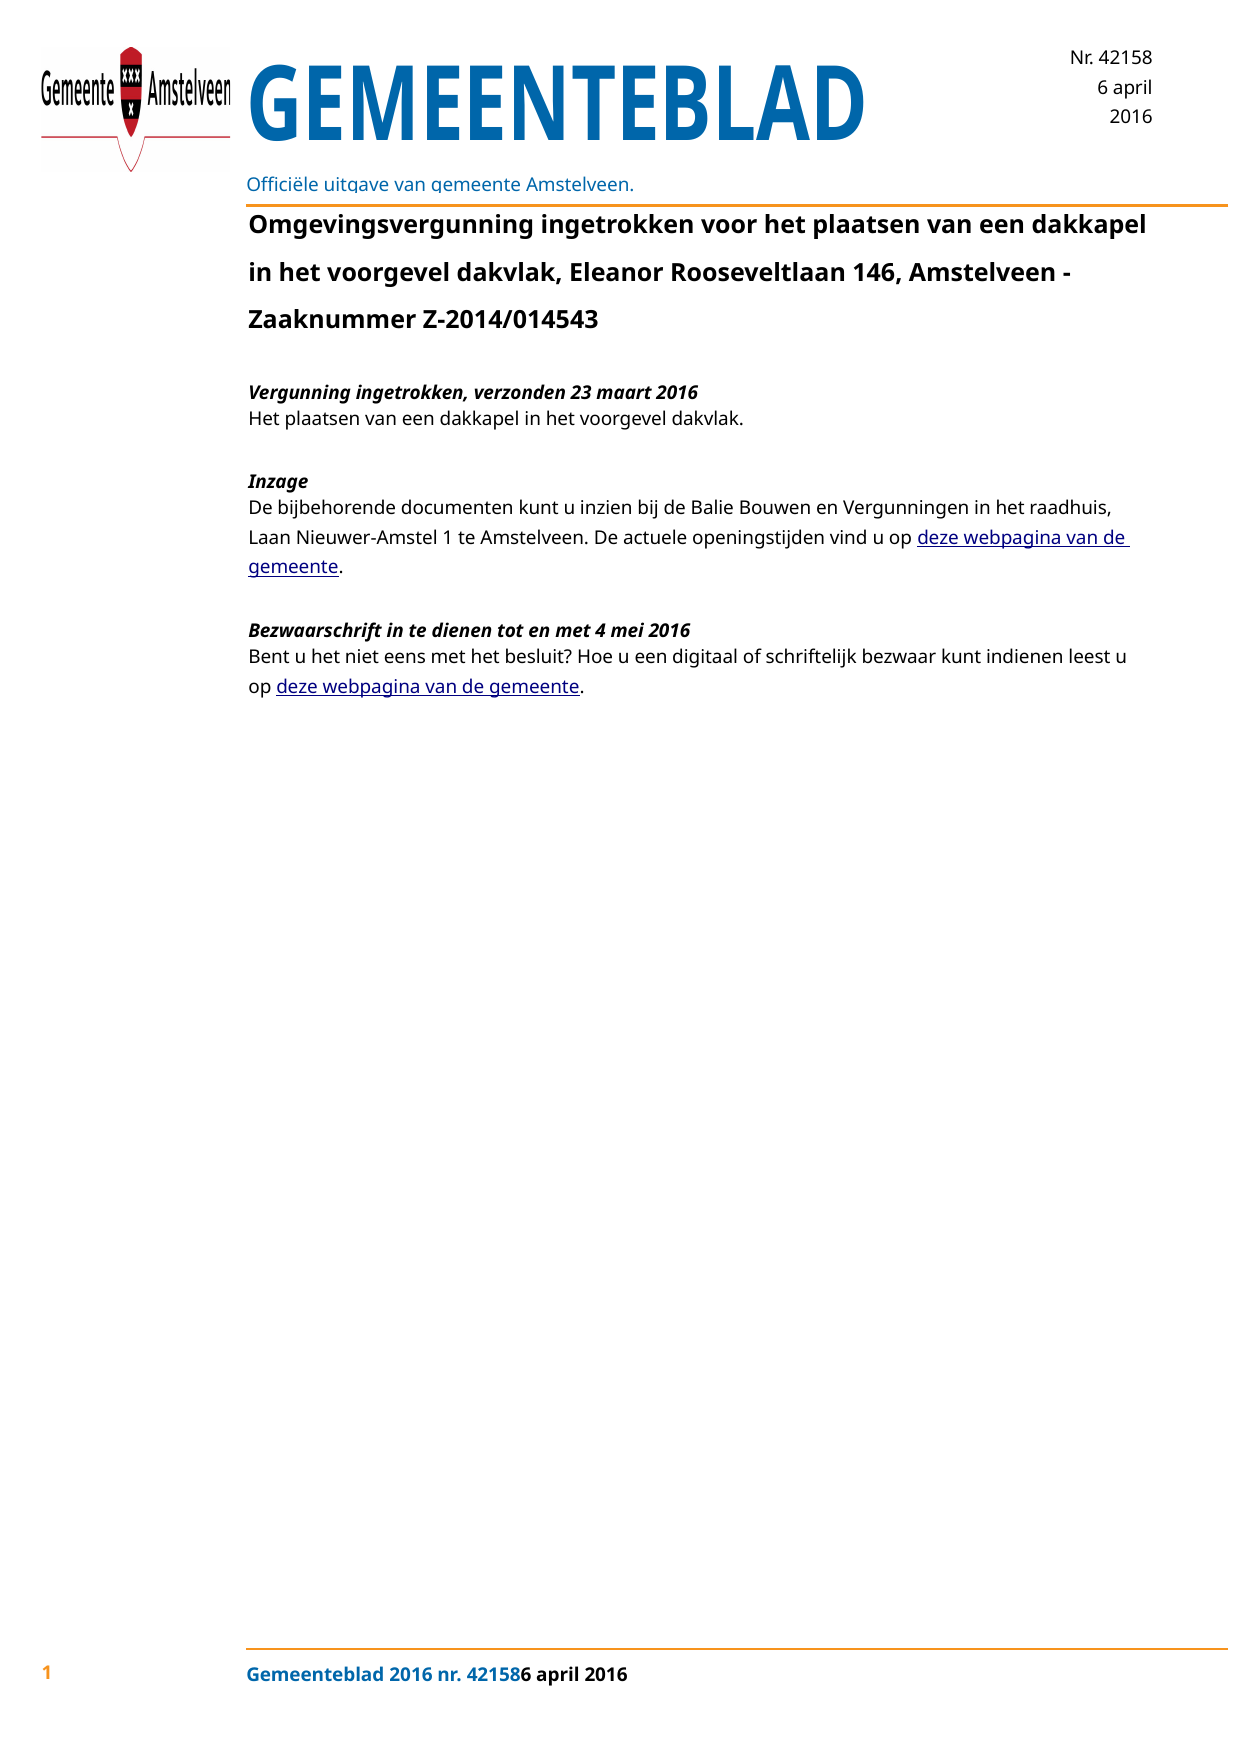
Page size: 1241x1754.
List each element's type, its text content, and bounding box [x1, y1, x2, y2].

picture [41, 47, 231, 172]
text Inzage [248, 469, 1152, 494]
text De bijbehorende documenten kunt u inzien bij de Balie Bouwen en Vergunningen in het raadhuis, Laan Nieuwer-Amstel 1 te Amstelveen. De actuele openingstijden vind u op deze webpagina van de gemeente. [248, 494, 1152, 579]
text Vergunning ingetrokken, verzonden 23 maart 2016 [248, 379, 1152, 405]
text Bezwaarschrift in te dienen tot en met 4 mei 2016 [248, 618, 1152, 643]
text Omgevingsvergunning ingetrokken voor het plaatsen van een dakkapel in het voorgevel dakvlak, Eleanor Rooseveltlaan 146, Amstelveen - Zaaknummer Z-2014/014543 [248, 207, 1152, 336]
text Het plaatsen van een dakkapel in het voorgevel dakvlak. [248, 405, 1152, 431]
text Bent u het niet eens met het besluit? Hoe u een digitaal of schriftelijk bezwaar kunt indienen leest u op deze webpagina van de gemeente. [248, 643, 1152, 699]
